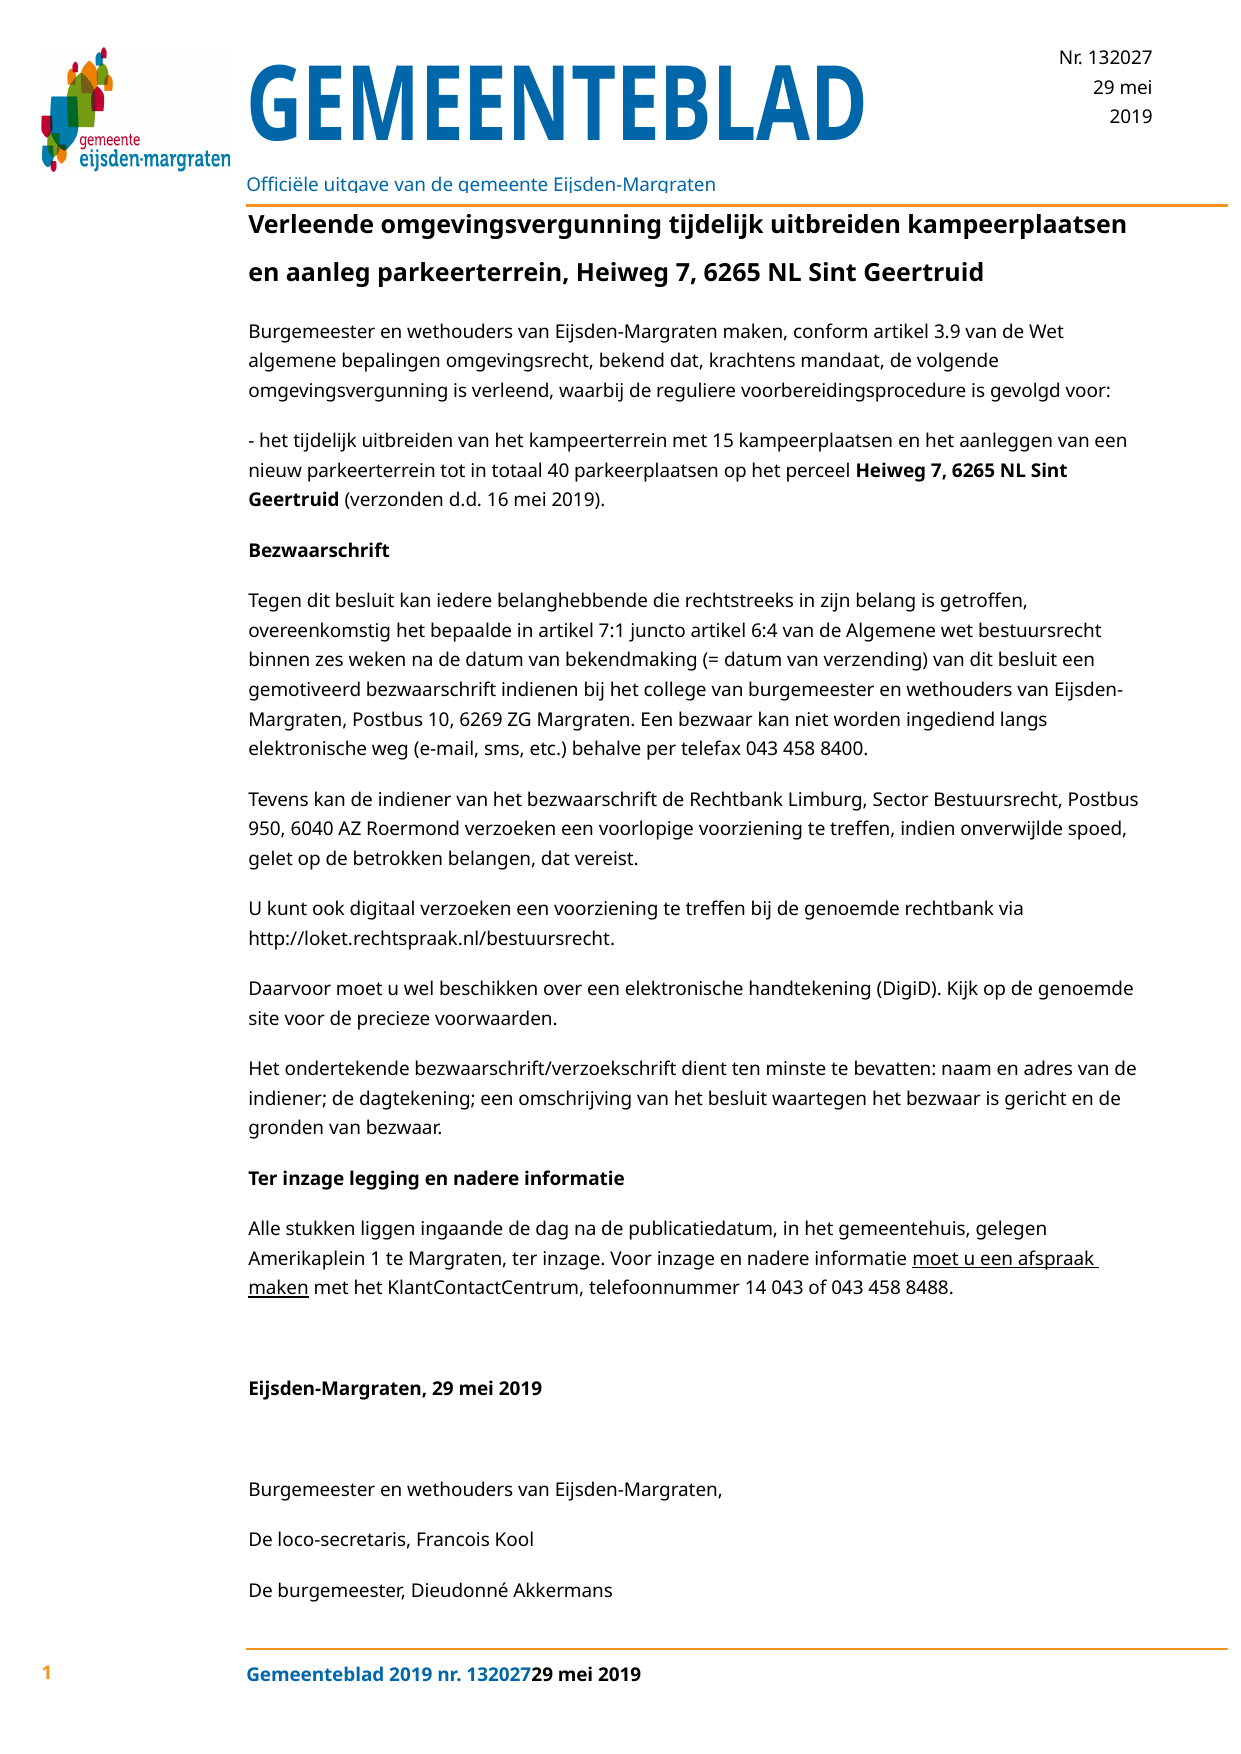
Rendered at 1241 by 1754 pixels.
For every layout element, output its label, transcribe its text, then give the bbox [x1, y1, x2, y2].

text De loco-secretaris, Francois Kool [248, 1527, 1152, 1552]
text Alle stukken liggen ingaande de dag na de publicatiedatum, in het gemeentehuis, gelegen Amerikaplein 1 te Margraten, ter inzage. Voor inzage en nadere informatie moet u een afspraak maken met het KlantContactCentrum, telefoonnummer 14 043 of 043 458 8488. [248, 1215, 1152, 1300]
text - het tijdelijk uitbreiden van het kampeerterrein met 15 kampeerplaatsen en het aanleggen van een nieuw parkeerterrein tot in totaal 40 parkeerplaatsen op het perceel Heiweg 7, 6265 NL Sint Geertruid (verzonden d.d. 16 mei 2019). [248, 427, 1152, 512]
text Het ondertekende bezwaarschrift/verzoekschrift dient ten minste te bevatten: naam en adres van de indiener; de dagtekening; een omschrijving van het besluit waartegen het bezwaar is gericht en de gronden van bezwaar. [248, 1055, 1152, 1140]
text Ter inzage legging en nadere informatie [248, 1165, 1152, 1191]
text Bezwaarschrift [248, 537, 1152, 563]
text Daarvoor moet u wel beschikken over een elektronische handtekening (DigiD). Kijk op de genoemde site voor de precieze voorwaarden. [248, 975, 1152, 1031]
text De burgemeester, Dieudonné Akkermans [248, 1577, 1152, 1603]
text Tevens kan de indiener van het bezwaarschrift de Rechtbank Limburg, Sector Bestuursrecht, Postbus 950, 6040 AZ Roermond verzoeken een voorlopige voorziening te treffen, indien onverwijlde spoed, gelet op de betrokken belangen, dat vereist. [248, 786, 1152, 871]
text Verleende omgevingsvergunning tijdelijk uitbreiden kampeerplaatsen en aanleg parkeerterrein, Heiweg 7, 6265 NL Sint Geertruid [248, 207, 1152, 288]
text Burgemeester en wethouders van Eijsden-Margraten, [248, 1476, 1152, 1502]
text Burgemeester en wethouders van Eijsden-Margraten maken, conform artikel 3.9 van de Wet algemene bepalingen omgevingsrecht, bekend dat, krachtens mandaat, de volgende omgevingsvergunning is verleend, waarbij de reguliere voorbereidingsprocedure is gevolgd voor: [248, 318, 1152, 403]
picture [41, 47, 231, 172]
text Eijsden-Margraten, 29 mei 2019 [248, 1375, 1152, 1401]
text Tegen dit besluit kan iedere belanghebbende die rechtstreeks in zijn belang is getroffen, overeenkomstig het bepaalde in artikel 7:1 juncto artikel 6:4 van de Algemene wet bestuursrecht binnen zes weken na de datum van bekendmaking (= datum van verzending) van dit besluit een gemotiveerd bezwaarschrift indienen bij het college van burgemeester en wethouders van Eijsden-Margraten, Postbus 10, 6269 ZG Margraten. Een bezwaar kan niet worden ingediend langs elektronische weg (e-mail, sms, etc.) behalve per telefax 043 458 8400. [248, 587, 1152, 761]
text U kunt ook digitaal verzoeken een voorziening te treffen bij de genoemde rechtbank via http://loket.rechtspraak.nl/bestuursrecht. [248, 895, 1152, 951]
